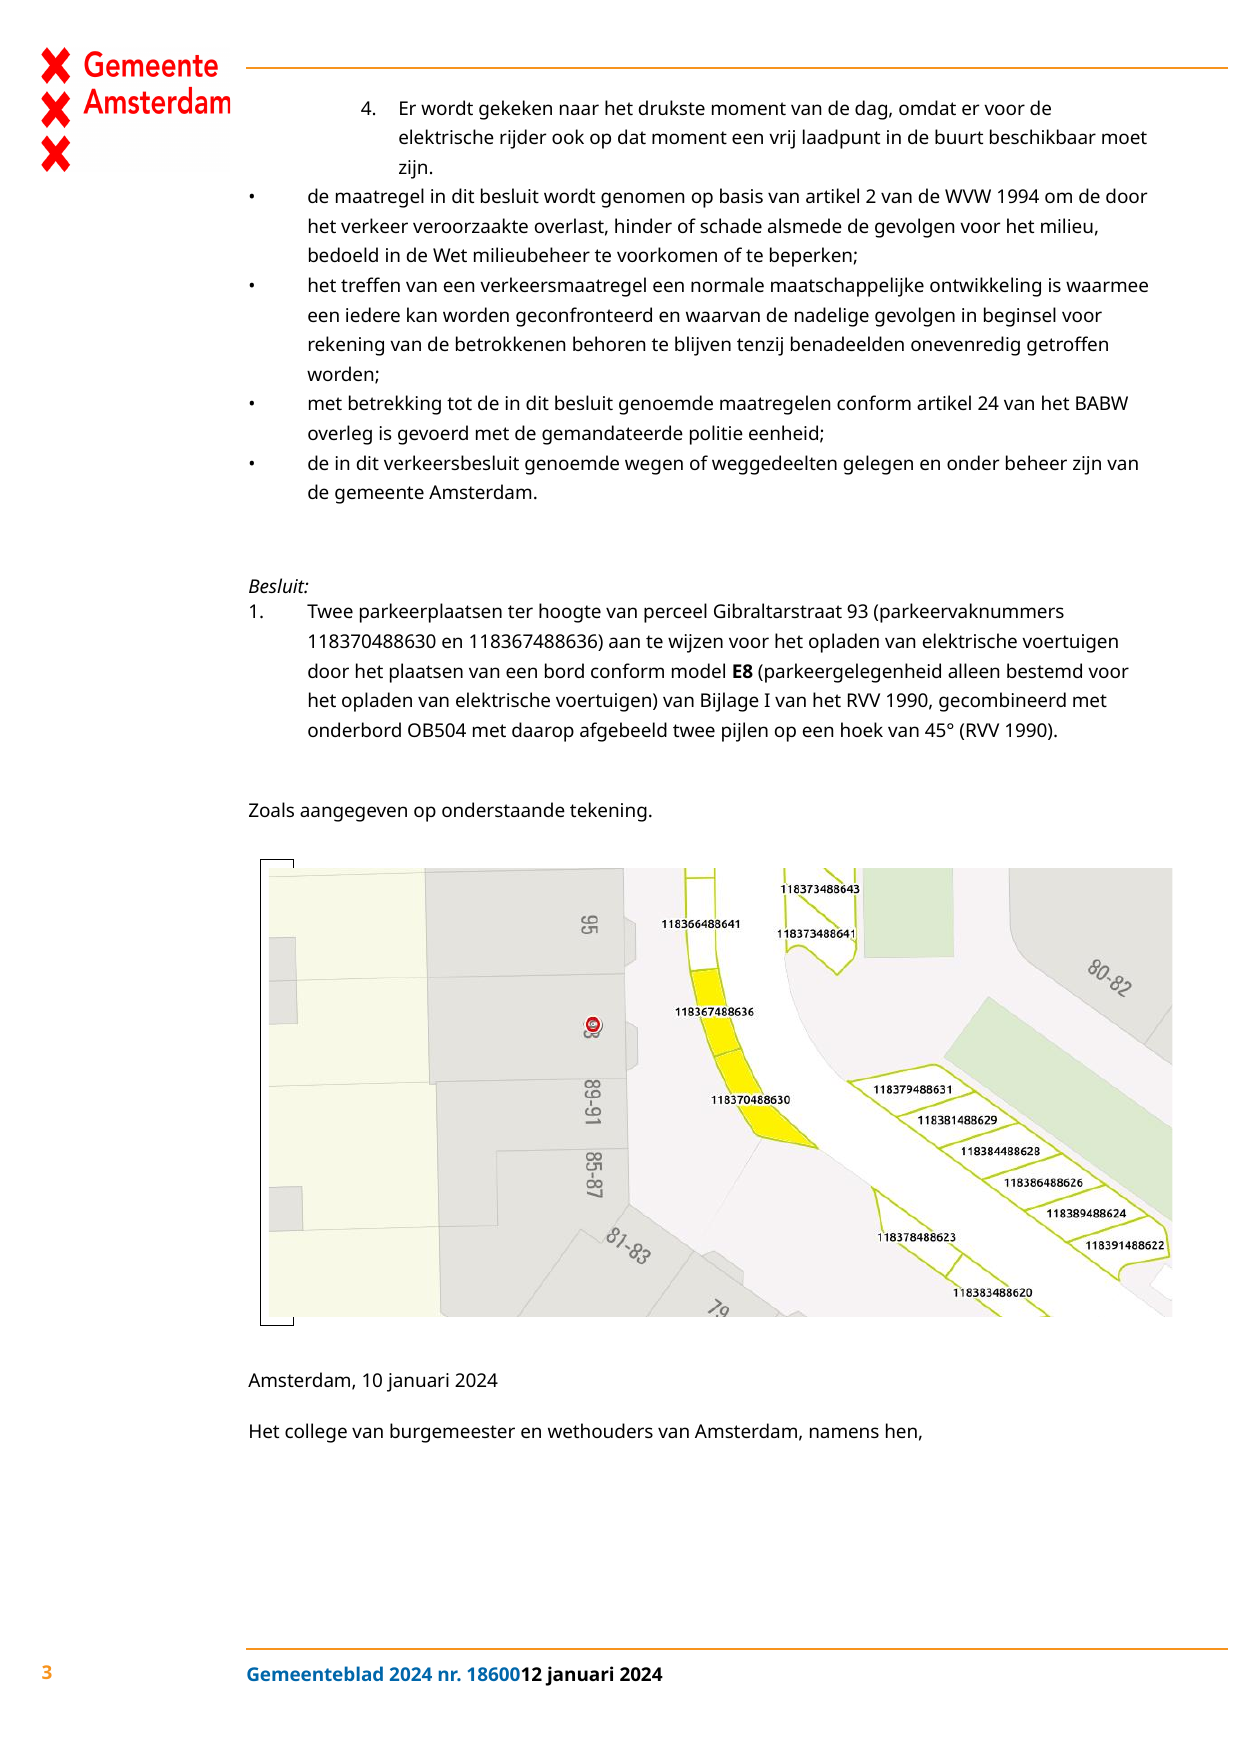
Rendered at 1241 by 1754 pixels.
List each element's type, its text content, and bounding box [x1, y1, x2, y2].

list de in dit verkeersbesluit genoemde wegen of weggedeelten gelegen en onder beheer zijn van de gemeente Amsterdam. [248, 450, 1152, 505]
list Er wordt gekeken naar het drukste moment van de dag, omdat er voor de elektrische rijder ook op dat moment een vrij laadpunt in de buurt beschikbaar moet zijn. [361, 95, 1152, 180]
text Amsterdam, 10 januari 2024 [248, 1368, 1152, 1393]
text Het college van burgemeester en wethouders van Amsterdam, namens hen, [248, 1418, 1152, 1444]
list Twee parkeerplaatsen ter hoogte van perceel Gibraltarstraat 93 (parkeervaknummers 118370488630 en 118367488636) aan te wijzen voor het opladen van elektrische voertuigen door het plaatsen van een bord conform model E8 (parkeergelegenheid alleen bestemd voor het opladen van elektrische voertuigen) van Bijlage I van het RVV 1990, gecombineerd met onderbord OB504 met daarop afgebeeld twee pijlen op een hoek van 45° (RVV 1990). [248, 599, 1152, 743]
text Zoals aangegeven op onderstaande tekening. [248, 797, 1152, 823]
picture [41, 47, 231, 172]
list met betrekking tot de in dit besluit genoemde maatregelen conform artikel 24 van het BABW overleg is gevoerd met de gemandateerde politie eenheid; [248, 391, 1152, 446]
text Besluit: [248, 573, 1152, 599]
list het treffen van een verkeersmaatregel een normale maatschappelijke ontwikkeling is waarmee een iedere kan worden geconfronteerd en waarvan de nadelige gevolgen in beginsel voor rekening van de betrokkenen behoren te blijven tenzij benadeelden onevenredig getroffen worden; [248, 272, 1152, 387]
list de maatregel in dit besluit wordt genomen op basis van artikel 2 van de WVW 1994 om de door het verkeer veroorzaakte overlast, hinder of schade alsmede de gevolgen voor het milieu, bedoeld in de Wet milieubeheer te voorkomen of te beperken; [248, 183, 1152, 268]
picture [268, 868, 1173, 1317]
